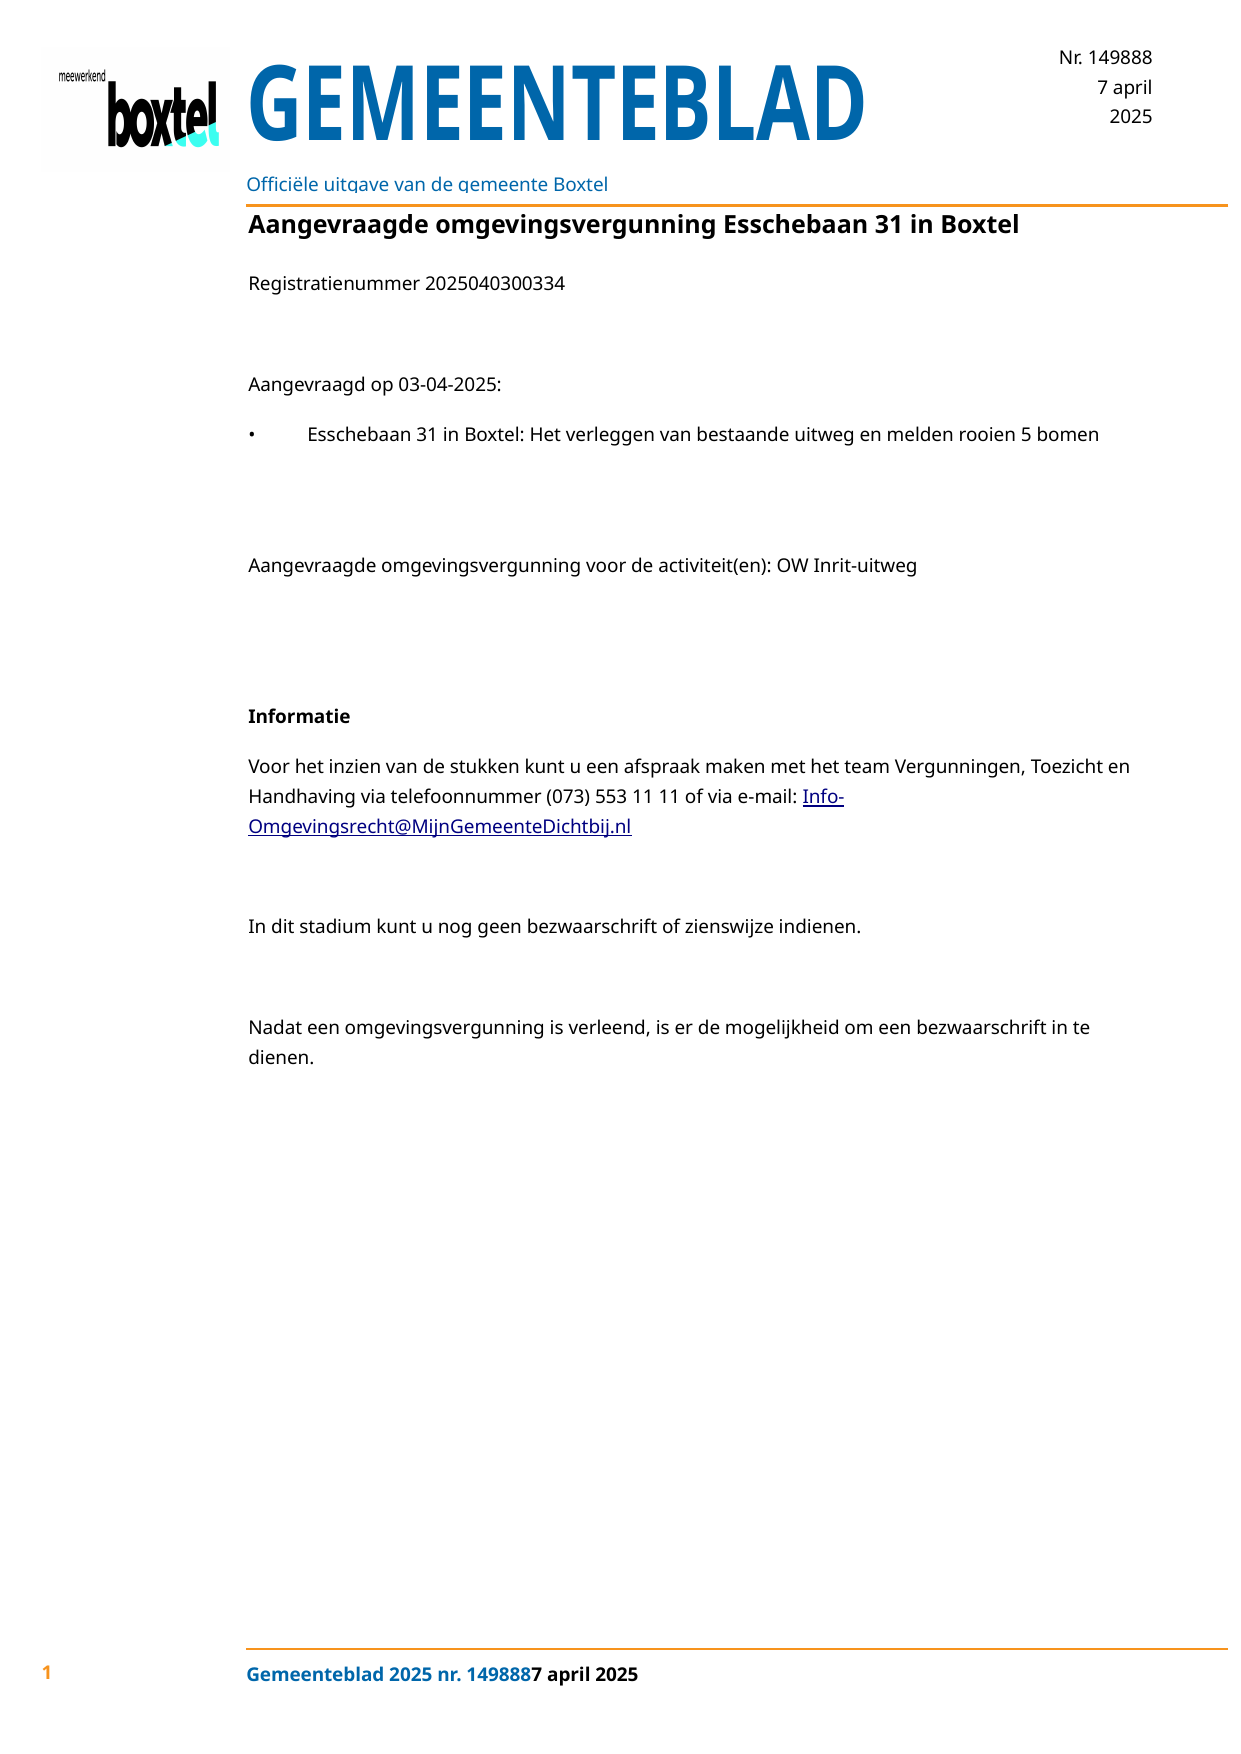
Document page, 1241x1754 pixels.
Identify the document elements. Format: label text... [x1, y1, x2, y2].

text Aangevraagde omgevingsvergunning voor de activiteit(en): OW Inrit-uitweg [248, 552, 1152, 578]
picture [41, 47, 231, 172]
text Registratienummer 2025040300334 [248, 270, 1152, 296]
text Nadat een omgevingsvergunning is verleend, is er de mogelijkheid om een bezwaarschrift in te dienen. [248, 1014, 1152, 1070]
text In dit stadium kunt u nog geen bezwaarschrift of zienswijze indienen. [248, 914, 1152, 939]
text Aangevraagde omgevingsvergunning Esschebaan 31 in Boxtel [248, 207, 1152, 241]
text Aangevraagd op 03-04-2025: [248, 371, 1152, 397]
list Esschebaan 31 in Boxtel: Het verleggen van bestaande uitweg en melden rooien 5 bomen [248, 422, 1152, 447]
text Voor het inzien van de stukken kunt u een afspraak maken met het team Vergunningen, Toezicht en Handhaving via telefoonnummer (073) 553 11 11 of via e-mail: Info-Omgevingsrecht@MijnGemeenteDichtbij.nl [248, 754, 1152, 838]
text Informatie [248, 703, 1152, 729]
